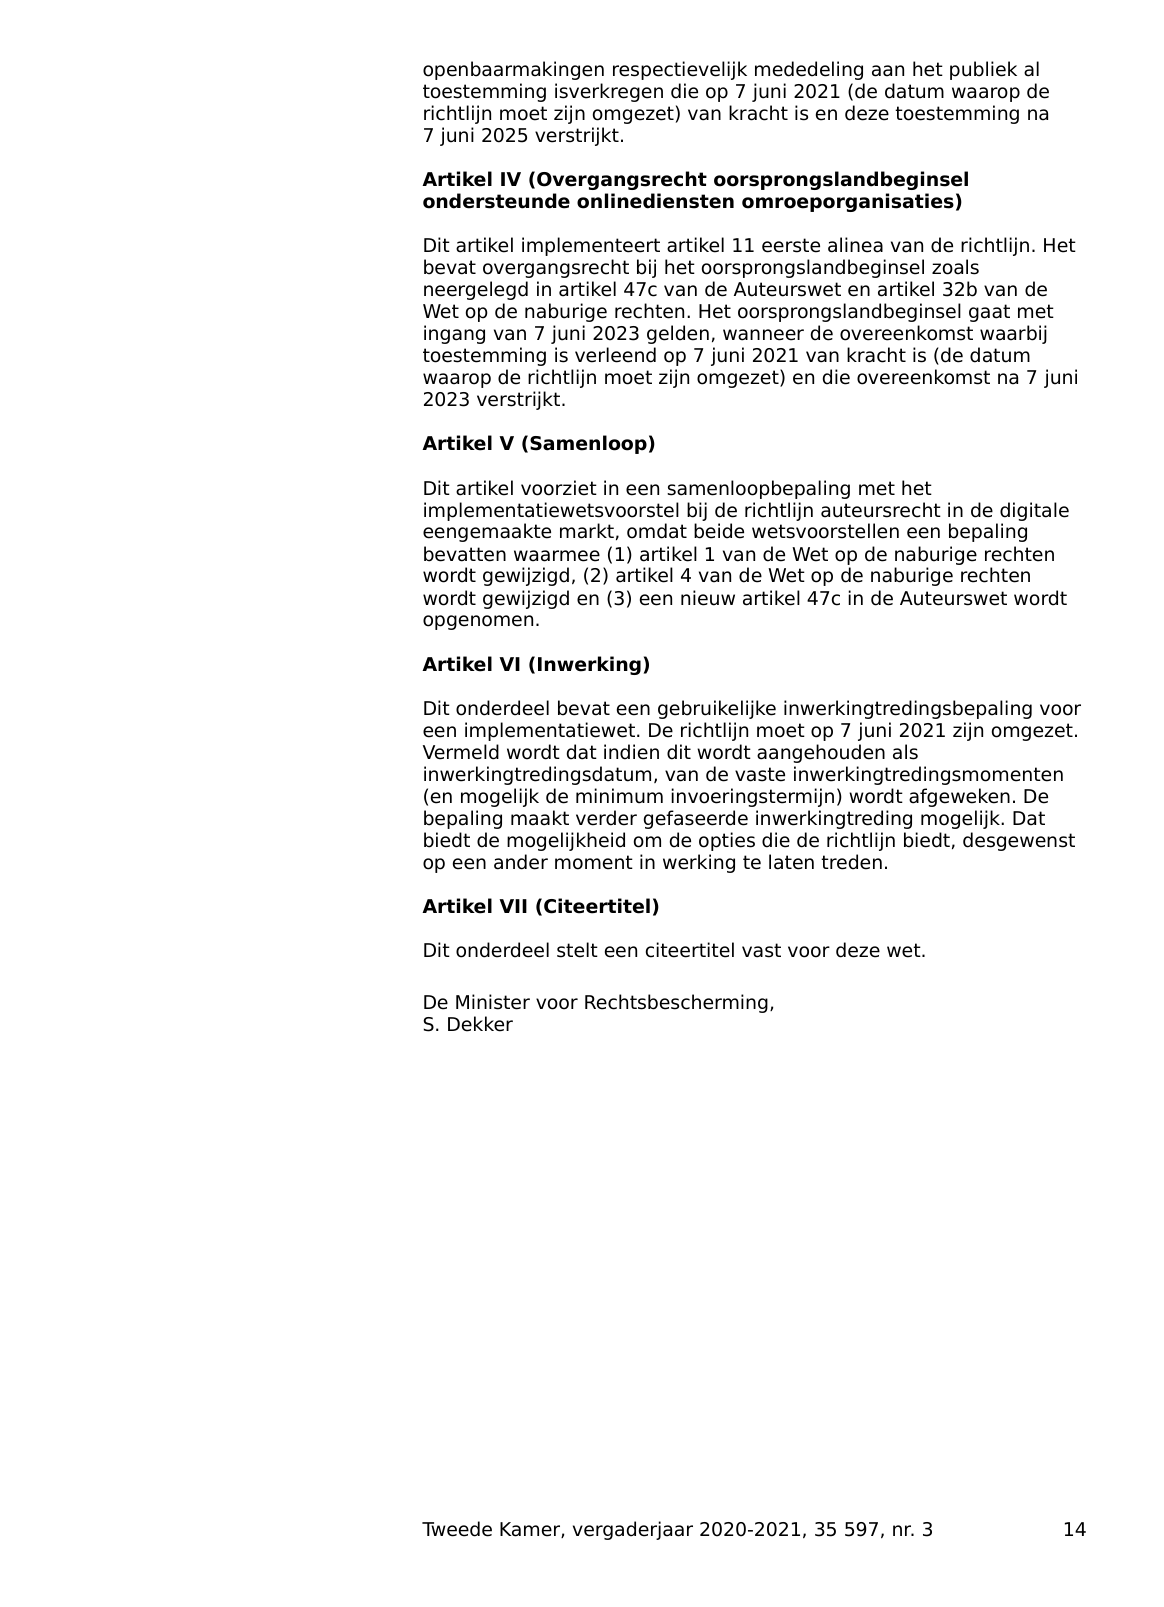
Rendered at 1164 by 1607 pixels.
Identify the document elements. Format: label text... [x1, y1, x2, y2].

text openbaarmakingen respectievelijk mededeling aan het publiek al toestemming isverkregen die op 7 juni 2021 (de datum waarop de richtlijn moet zijn omgezet) van kracht is en deze toestemming na 7 juni 2025 verstrijkt. [422, 59, 1087, 147]
text Dit onderdeel stelt een citeertitel vast voor deze wet. [422, 940, 1087, 962]
subtitle Artikel VI (Inwerking) [422, 653, 1087, 676]
subtitle Artikel IV (Overgangsrecht oorsprongslandbeginsel ondersteunde onlinediensten omroeporganisaties) [422, 169, 1087, 213]
text Dit onderdeel bevat een gebruikelijke inwerkingtredingsbepaling voor een implementatiewet. De richtlijn moet op 7 juni 2021 zijn omgezet. Vermeld wordt dat indien dit wordt aangehouden als inwerkingtredingsdatum, van de vaste inwerkingtredingsmomenten (en mogelijk de minimum invoeringstermijn) wordt afgeweken. De bepaling maakt verder gefaseerde inwerkingtreding mogelijk. Dat biedt de mogelijkheid om de opties die de richtlijn biedt, desgewenst op een ander moment in werking te laten treden. [422, 698, 1087, 873]
subtitle Artikel VII (Citeertitel) [422, 896, 1087, 918]
text Dit artikel implementeert artikel 11 eerste alinea van de richtlijn. Het bevat overgangsrecht bij het oorsprongslandbeginsel zoals neergelegd in artikel 47c van de Auteurswet en artikel 32b van de Wet op de naburige rechten. Het oorsprongslandbeginsel gaat met ingang van 7 juni 2023 gelden, wanneer de overeenkomst waarbij toestemming is verleend op 7 juni 2021 van kracht is (de datum waarop de richtlijn moet zijn omgezet) en die overeenkomst na 7 juni 2023 verstrijkt. [422, 235, 1087, 411]
text De Minister voor Rechtsbescherming, S. Dekker [422, 992, 1087, 1036]
subtitle Artikel V (Samenloop) [422, 433, 1087, 455]
text Dit artikel voorziet in een samenloopbepaling met het implementatiewetsvoorstel bij de richtlijn auteursrecht in de digitale eengemaakte markt, omdat beide wetsvoorstellen een bepaling bevatten waarmee (1) artikel 1 van de Wet op de naburige rechten wordt gewijzigd, (2) artikel 4 van de Wet op de naburige rechten wordt gewijzigd en (3) een nieuw artikel 47c in de Auteurswet wordt opgenomen. [422, 477, 1087, 631]
